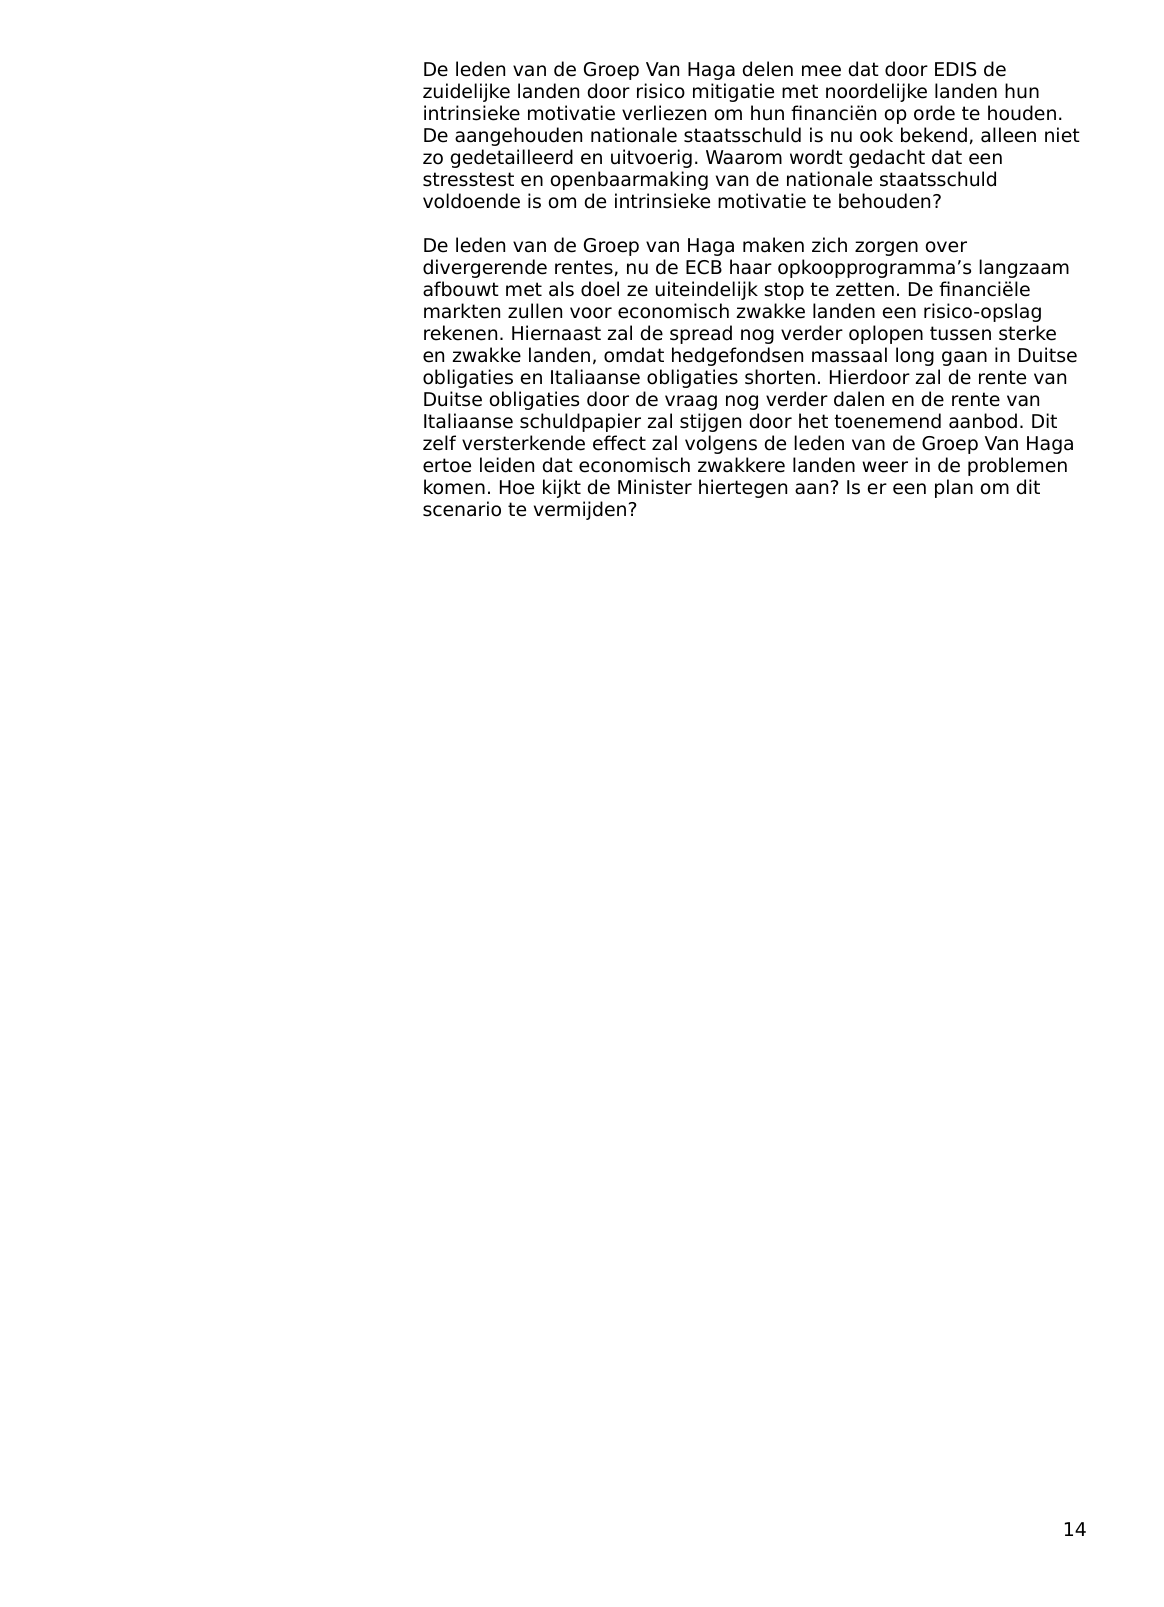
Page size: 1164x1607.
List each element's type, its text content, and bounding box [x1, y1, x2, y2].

text De leden van de Groep Van Haga delen mee dat door EDIS de zuidelijke landen door risico mitigatie met noordelijke landen hun intrinsieke motivatie verliezen om hun financiën op orde te houden. De aangehouden nationale staatsschuld is nu ook bekend, alleen niet zo gedetailleerd en uitvoerig. Waarom wordt gedacht dat een stresstest en openbaarmaking van de nationale staatsschuld voldoende is om de intrinsieke motivatie te behouden? [422, 59, 1087, 213]
text De leden van de Groep van Haga maken zich zorgen over divergerende rentes, nu de ECB haar opkoopprogramma’s langzaam afbouwt met als doel ze uiteindelijk stop te zetten. De financiële markten zullen voor economisch zwakke landen een risico-opslag rekenen. Hiernaast zal de spread nog verder oplopen tussen sterke en zwakke landen, omdat hedgefondsen massaal long gaan in Duitse obligaties en Italiaanse obligaties shorten. Hierdoor zal de rente van Duitse obligaties door de vraag nog verder dalen en de rente van Italiaanse schuldpapier zal stijgen door het toenemend aanbod. Dit zelf versterkende effect zal volgens de leden van de Groep Van Haga ertoe leiden dat economisch zwakkere landen weer in de problemen komen. Hoe kijkt de Minister hiertegen aan? Is er een plan om dit scenario te vermijden? [422, 235, 1087, 521]
